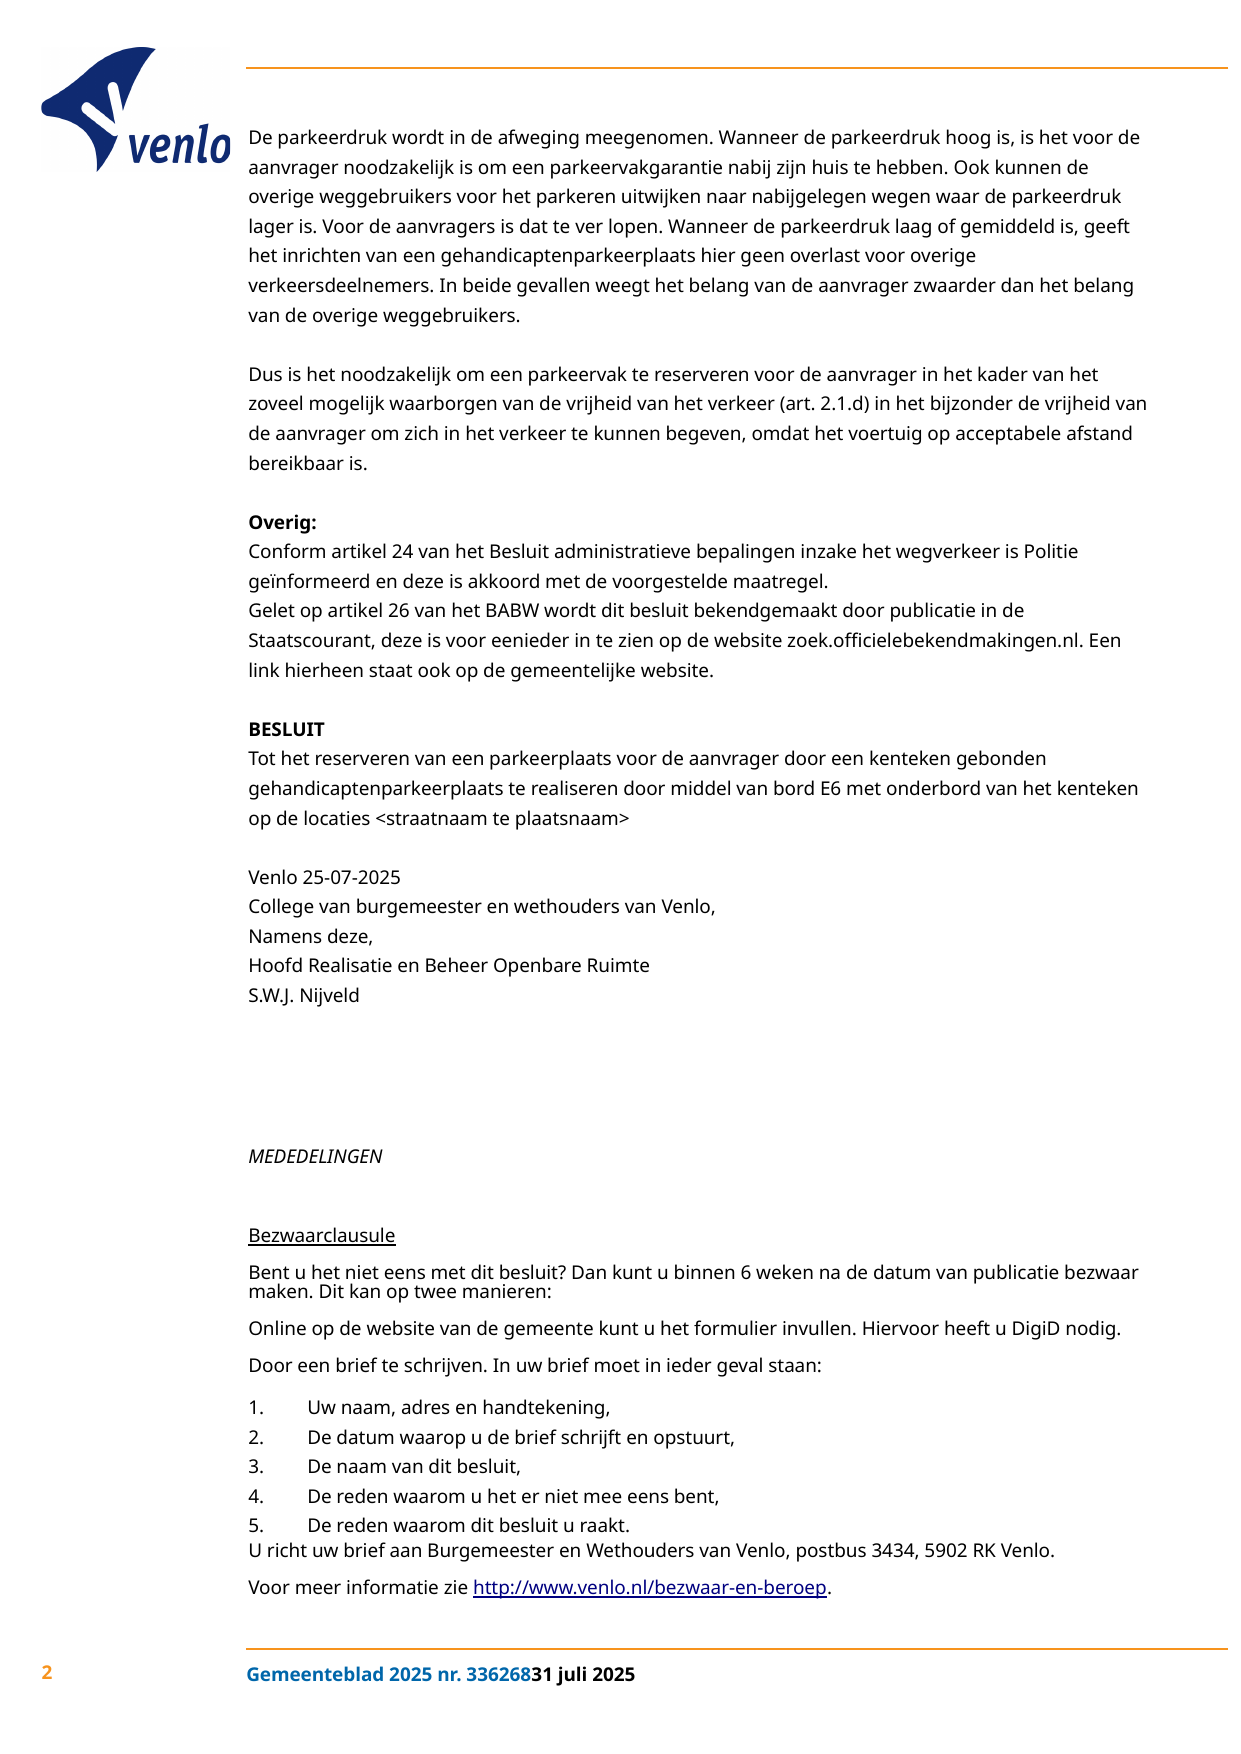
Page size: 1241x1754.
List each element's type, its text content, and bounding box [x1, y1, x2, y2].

list De naam van dit besluit, [248, 1453, 1152, 1479]
text Gelet op artikel 26 van het BABW wordt dit besluit bekendgemaakt door publicatie in de Staatscourant, deze is voor eenieder in te zien op de website zoek.officielebekendmakingen.nl. Een link hierheen staat ook op de gemeentelijke website. [248, 598, 1152, 683]
text Venlo 25-07-2025 [248, 864, 1152, 890]
text Bezwaarclausule [248, 1227, 1152, 1246]
list De datum waarop u de brief schrijft en opstuurt, [248, 1424, 1152, 1449]
text U richt uw brief aan Burgemeester en Wethouders van Venlo, postbus 3434, 5902 RK Venlo. [248, 1542, 1152, 1561]
text Tot het reserveren van een parkeerplaats voor de aanvrager door een kenteken gebonden gehandicaptenparkeerplaats te realiseren door middel van bord E6 met onderbord van het kenteken op de locaties <straatnaam te plaatsnaam> [248, 746, 1152, 831]
text Dus is het noodzakelijk om een parkeervak te reserveren voor de aanvrager in het kader van het zoveel mogelijk waarborgen van de vrijheid van het verkeer (art. 2.1.d) in het bijzonder de vrijheid van de aanvrager om zich in het verkeer te kunnen begeven, omdat het voertuig op acceptabele afstand bereikbaar is. [248, 361, 1152, 476]
text De parkeerdruk wordt in de afweging meegenomen. Wanneer de parkeerdruk hoog is, is het voor de aanvrager noodzakelijk is om een parkeervakgarantie nabij zijn huis te hebben. Ook kunnen de overige weggebruikers voor het parkeren uitwijken naar nabijgelegen wegen waar de parkeerdruk lager is. Voor de aanvragers is dat te ver lopen. Wanneer de parkeerdruk laag of gemiddeld is, geeft het inrichten van een gehandicaptenparkeerplaats hier geen overlast voor overige verkeersdeelnemers. In beide gevallen weegt het belang van de aanvrager zwaarder dan het belang van de overige weggebruikers. [248, 124, 1152, 328]
text Door een brief te schrijven. In uw brief moet in ieder geval staan: [248, 1357, 1152, 1377]
text Conform artikel 24 van het Besluit administratieve bepalingen inzake het wegverkeer is Politie geïnformeerd en deze is akkoord met de voorgestelde maatregel. [248, 538, 1152, 594]
text BESLUIT [248, 716, 1152, 742]
text Hoofd Realisatie en Beheer Openbare Ruimte [248, 953, 1152, 978]
list De reden waarom dit besluit u raakt. [248, 1513, 1152, 1538]
text Voor meer informatie zie http://www.venlo.nl/bezwaar-en-beroep. [248, 1579, 1152, 1598]
list De reden waarom u het er niet mee eens bent, [248, 1483, 1152, 1509]
picture [41, 47, 231, 172]
text S.W.J. Nijveld [248, 982, 1152, 1008]
text Online op de website van de gemeente kunt u het formulier invullen. Hiervoor heeft u DigiD nodig. [248, 1320, 1152, 1339]
text Bent u het niet eens met dit besluit? Dan kunt u binnen 6 weken na de datum van publicatie bezwaar maken. Dit kan op twee manieren: [248, 1264, 1152, 1303]
text Namens deze, [248, 923, 1152, 949]
text College van burgemeester en wethouders van Venlo, [248, 893, 1152, 919]
text MEDEDELINGEN [248, 1144, 1152, 1169]
text Overig: [248, 509, 1152, 535]
list Uw naam, adres en handtekening, [248, 1394, 1152, 1420]
